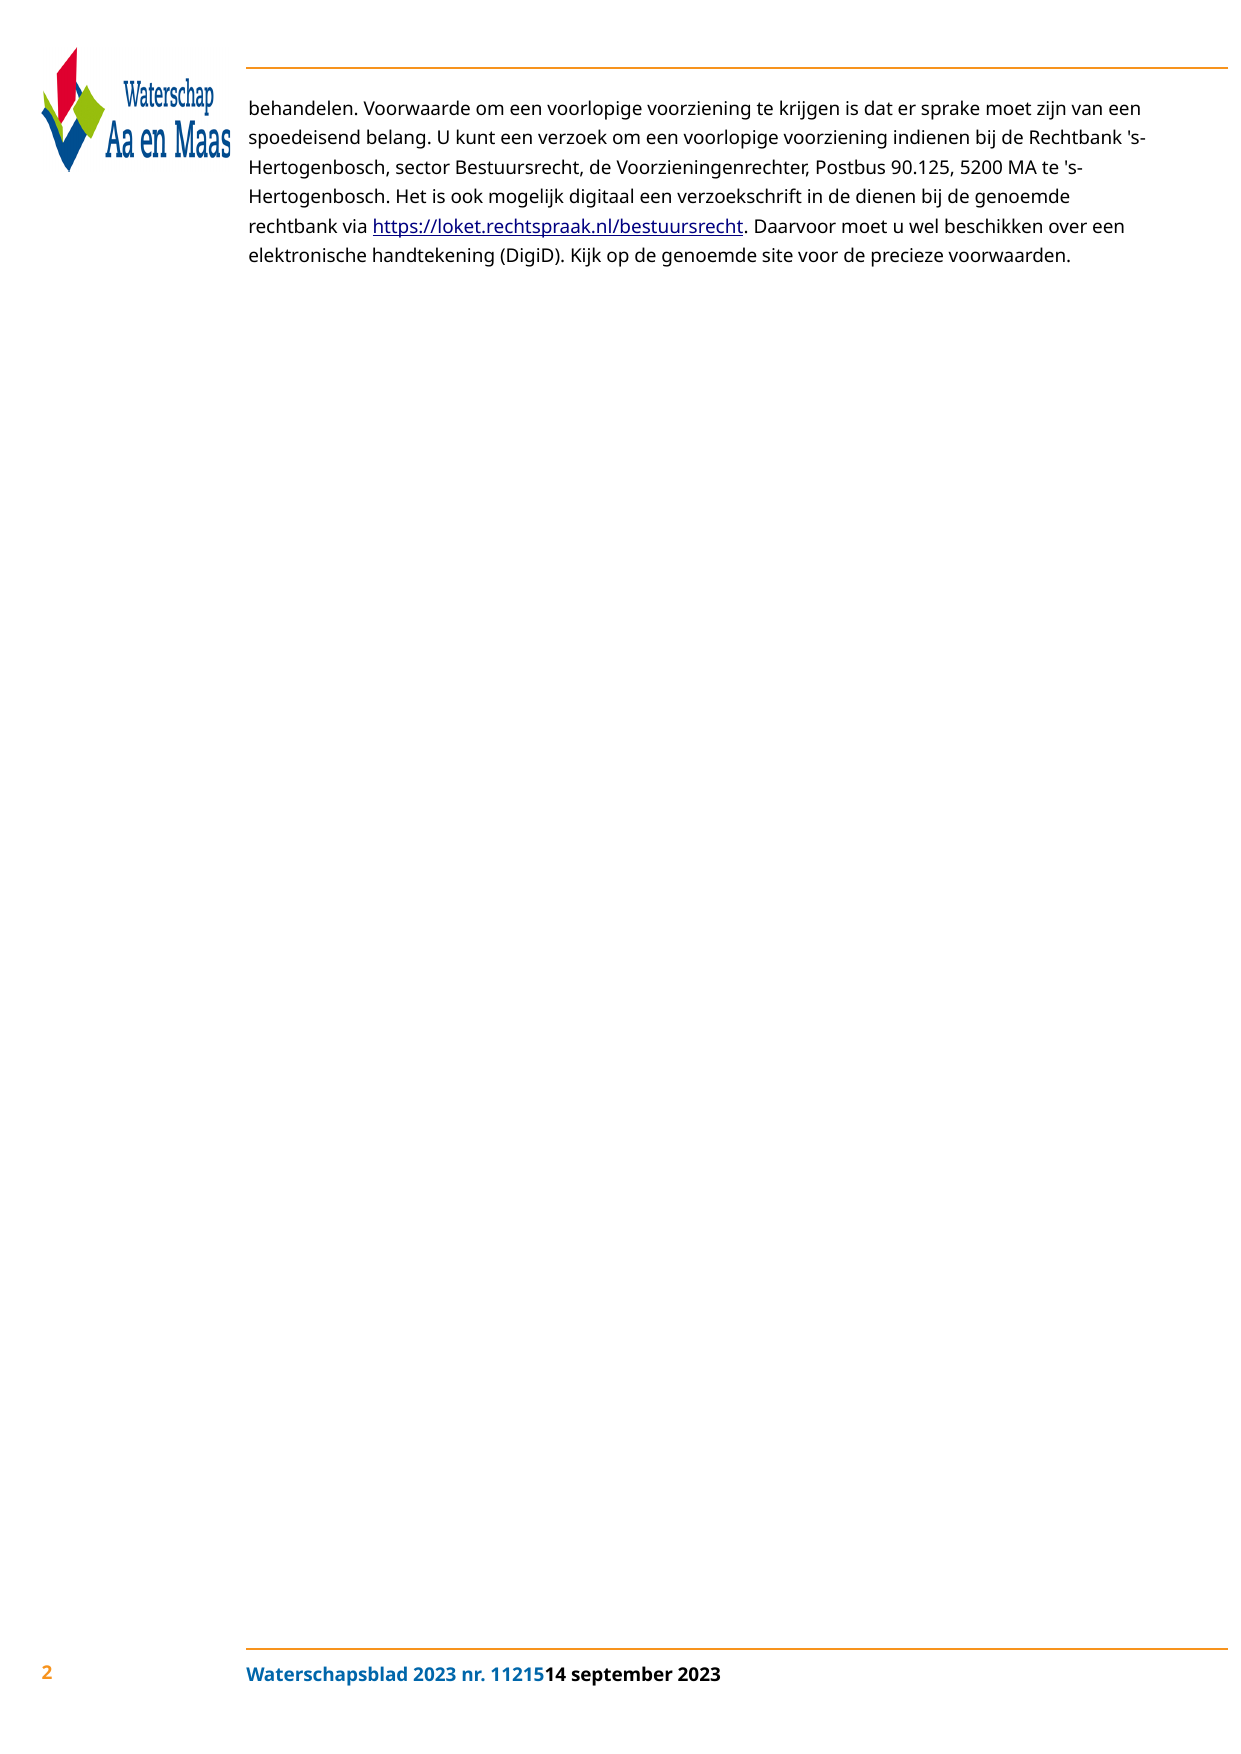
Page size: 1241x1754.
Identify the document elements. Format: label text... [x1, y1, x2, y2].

picture [41, 47, 231, 172]
text behandelen. Voorwaarde om een voorlopige voorziening te krijgen is dat er sprake moet zijn van een spoedeisend belang. U kunt een verzoek om een voorlopige voorziening indienen bij de Rechtbank 's-Hertogenbosch, sector Bestuursrecht, de Voorzieningenrechter, Postbus 90.125, 5200 MA te 's-Hertogenbosch. Het is ook mogelijk digitaal een verzoekschrift in de dienen bij de genoemde rechtbank via https://loket.rechtspraak.nl/bestuursrecht. Daarvoor moet u wel beschikken over een elektronische handtekening (DigiD). Kijk op de genoemde site voor de precieze voorwaarden. [248, 95, 1152, 268]
